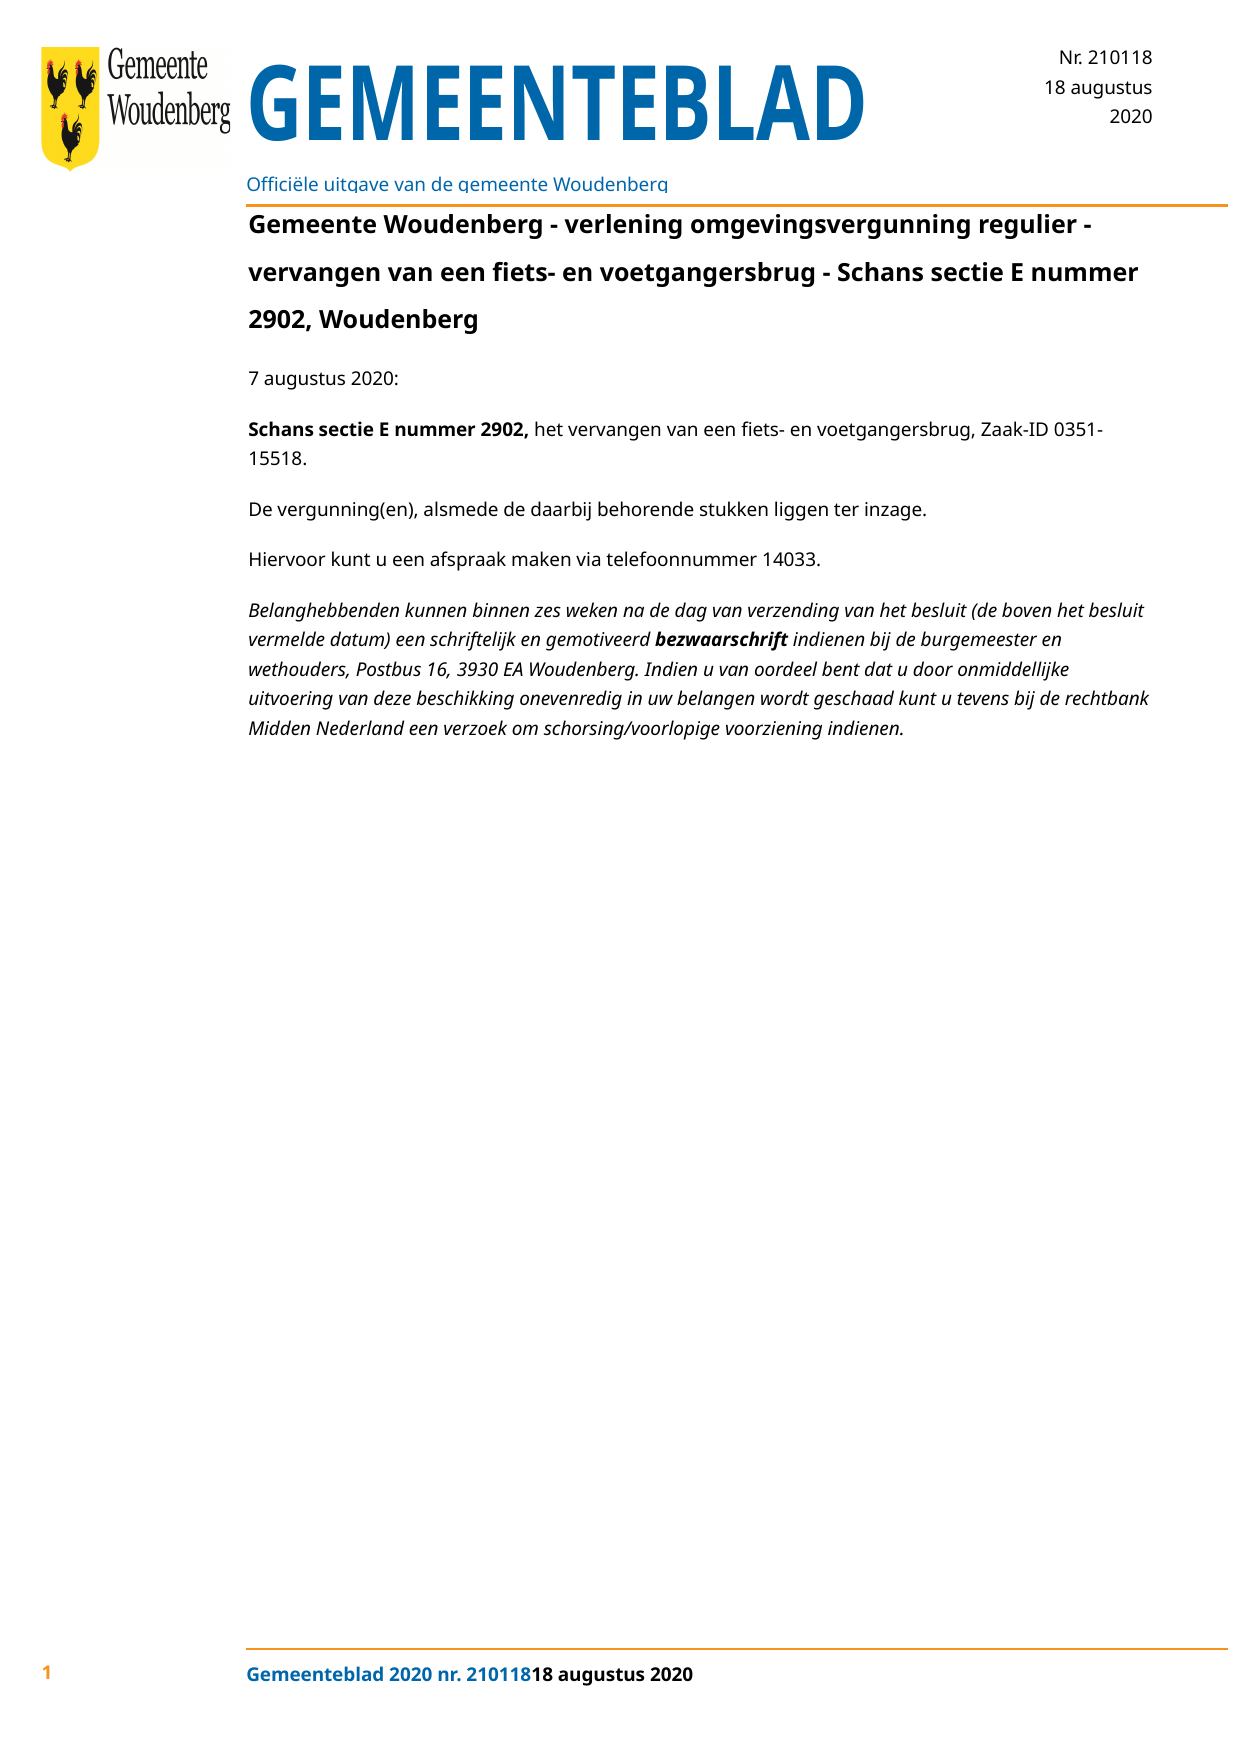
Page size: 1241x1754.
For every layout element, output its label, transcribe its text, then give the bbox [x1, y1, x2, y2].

picture [41, 47, 231, 172]
text 7 augustus 2020: [248, 366, 1152, 391]
text Schans sectie E nummer 2902, het vervangen van een fiets- en voetgangersbrug, Zaak-ID 0351-15518. [248, 416, 1152, 471]
text Belanghebbenden kunnen binnen zes weken na de dag van verzending van het besluit (de boven het besluit vermelde datum) een schriftelijk en gemotiveerd bezwaarschrift indienen bij de burgemeester en wethouders, Postbus 16, 3930 EA Woudenberg. Indien u van oordeel bent dat u door onmiddellijke uitvoering van deze beschikking onevenredig in uw belangen wordt geschaad kunt u tevens bij de rechtbank Midden Nederland een verzoek om schorsing/voorlopige voorziening indienen. [248, 597, 1152, 741]
text Hiervoor kunt u een afspraak maken via telefoonnummer 14033. [248, 546, 1152, 572]
text De vergunning(en), alsmede de daarbij behorende stukken liggen ter inzage. [248, 496, 1152, 522]
text Gemeente Woudenberg - verlening omgevingsvergunning regulier - vervangen van een fiets- en voetgangersbrug - Schans sectie E nummer 2902, Woudenberg [248, 207, 1152, 336]
